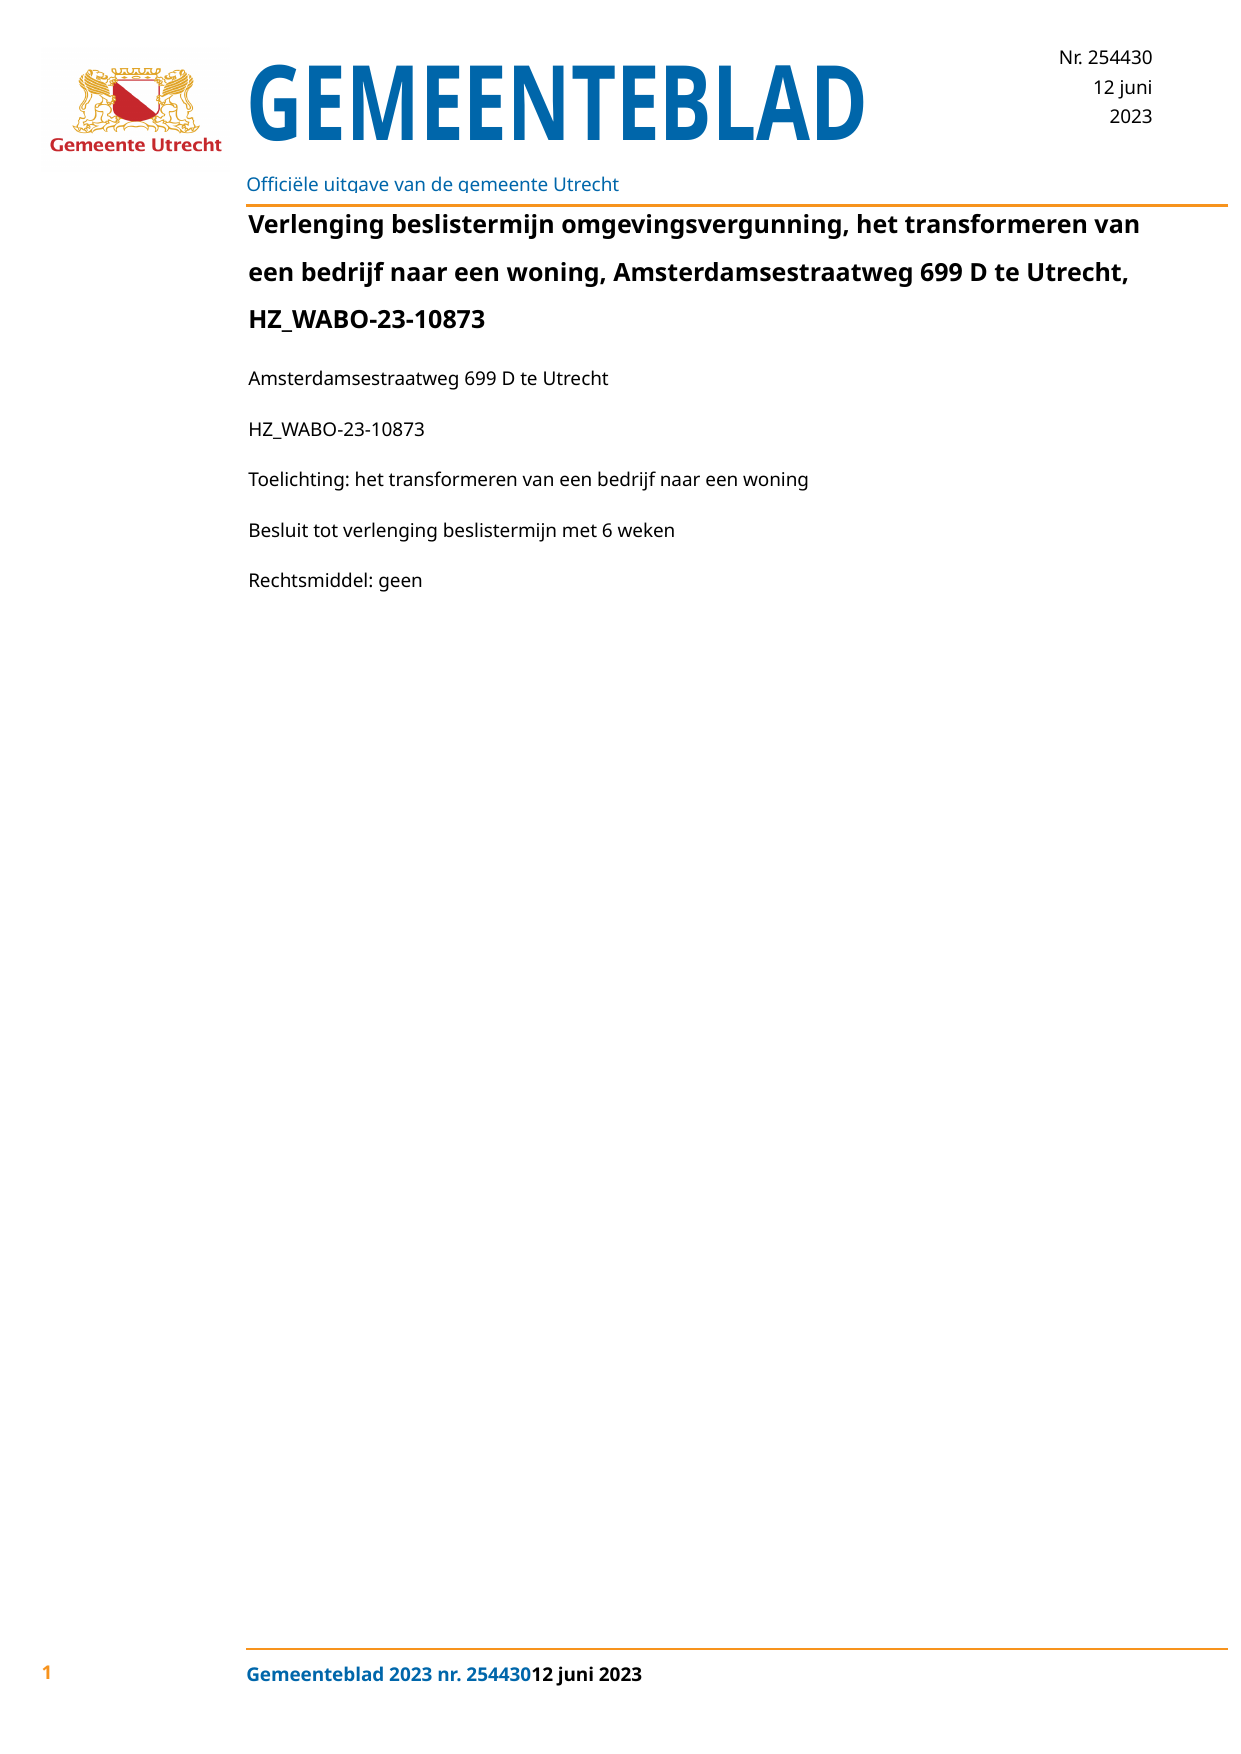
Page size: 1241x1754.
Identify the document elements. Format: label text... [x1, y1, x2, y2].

picture [41, 47, 231, 172]
text HZ_WABO-23-10873 [248, 416, 1152, 442]
text Amsterdamsestraatweg 699 D te Utrecht [248, 366, 1152, 391]
text Besluit tot verlenging beslistermijn met 6 weken [248, 517, 1152, 542]
text Rechtsmiddel: geen [248, 567, 1152, 593]
text Verlenging beslistermijn omgevingsvergunning, het transformeren van een bedrijf naar een woning, Amsterdamsestraatweg 699 D te Utrecht, HZ_WABO-23-10873 [248, 207, 1152, 336]
text Toelichting: het transformeren van een bedrijf naar een woning [248, 466, 1152, 492]
